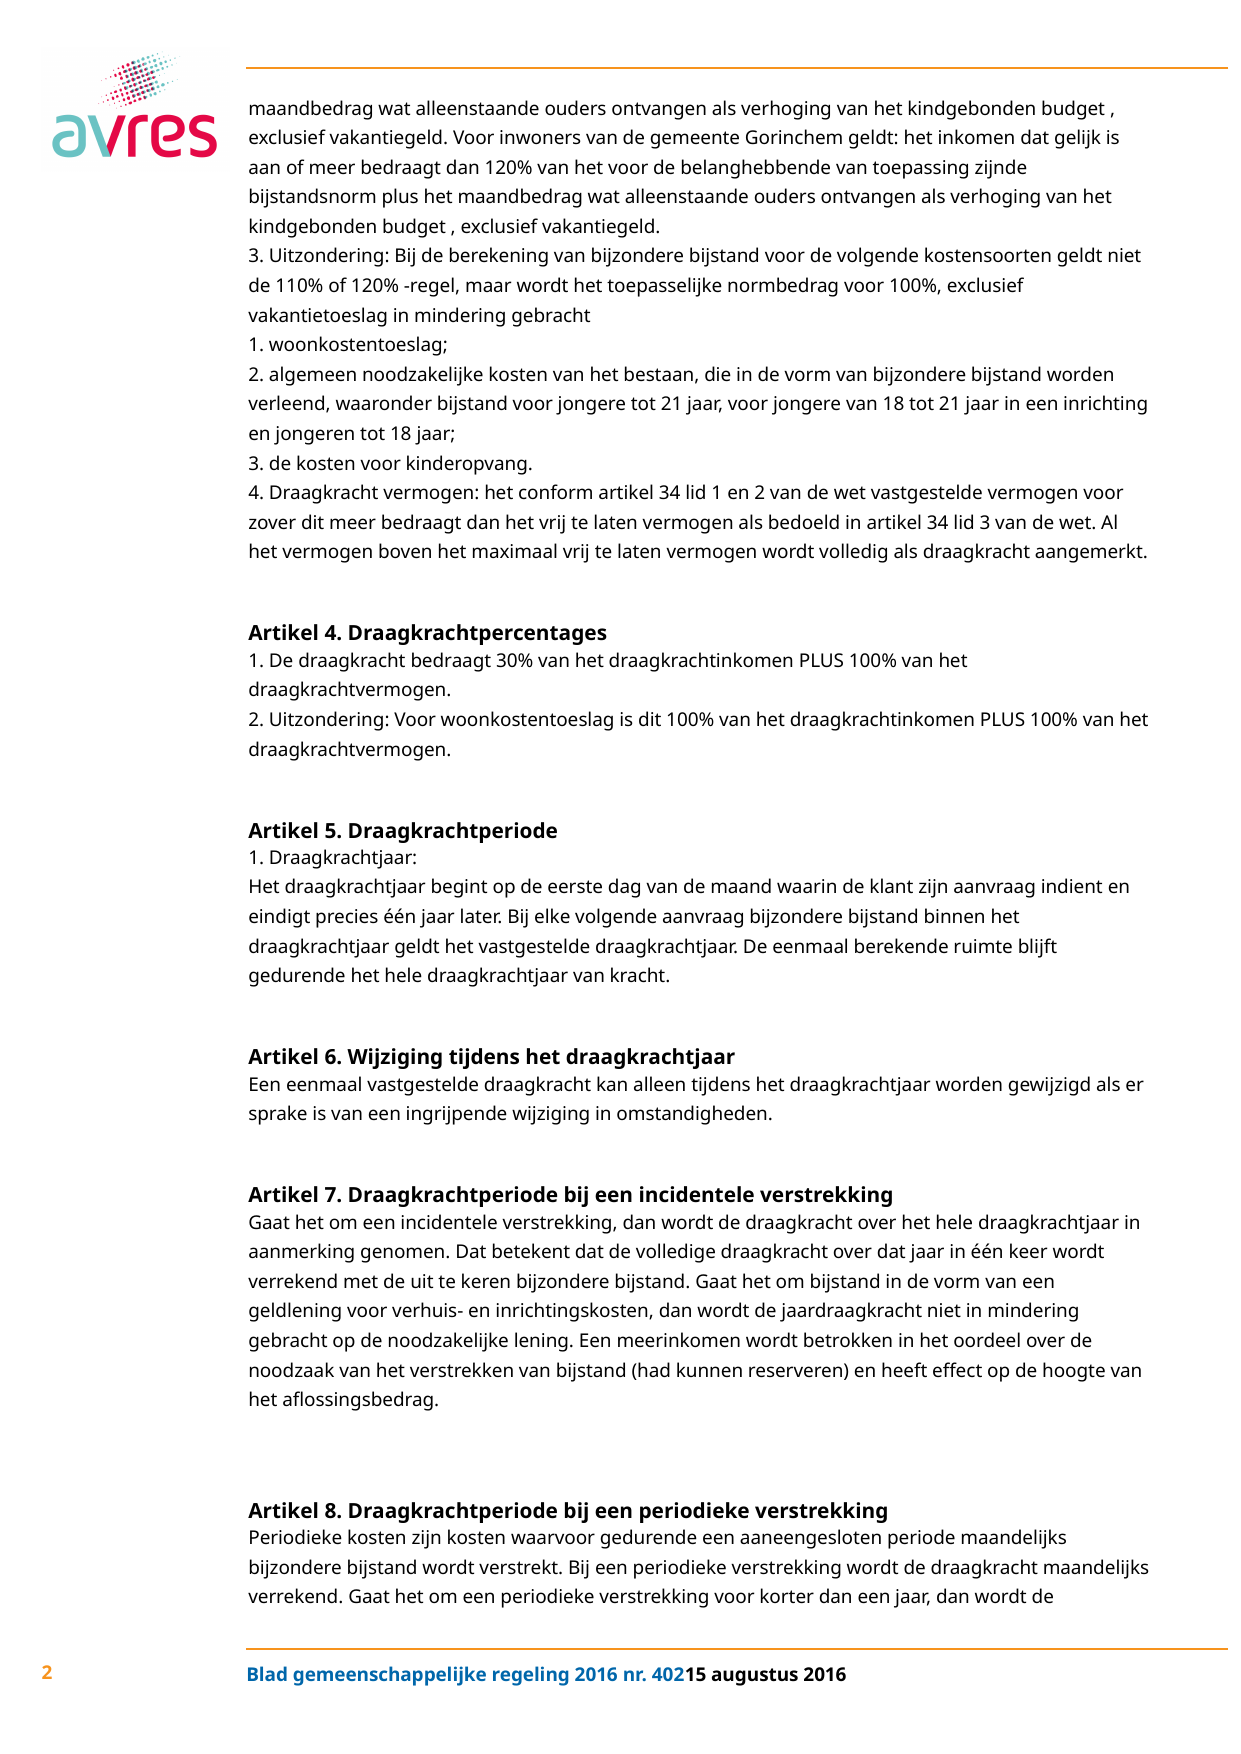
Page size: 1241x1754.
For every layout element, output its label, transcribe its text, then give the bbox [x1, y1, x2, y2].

text Artikel 6. Wijziging tijdens het draagkrachtjaar [248, 1042, 1152, 1071]
text 4. Draagkracht vermogen: het conform artikel 34 lid 1 en 2 van de wet vastgestelde vermogen voor zover dit meer bedraagt dan het vrij te laten vermogen als bedoeld in artikel 34 lid 3 van de wet. Al het vermogen boven het maximaal vrij te laten vermogen wordt volledig als draagkracht aangemerkt. [248, 479, 1152, 564]
text Een eenmaal vastgestelde draagkracht kan alleen tijdens het draagkrachtjaar worden gewijzigd als er sprake is van een ingrijpende wijziging in omstandigheden. [248, 1071, 1152, 1126]
text Artikel 7. Draagkrachtperiode bij een incidentele verstrekking [248, 1181, 1152, 1209]
text Artikel 4. Draagkrachtpercentages [248, 618, 1152, 647]
text Het draagkrachtjaar begint op de eerste dag van de maand waarin de klant zijn aanvraag indient en eindigt precies één jaar later. Bij elke volgende aanvraag bijzondere bijstand binnen het draagkrachtjaar geldt het vastgestelde draagkrachtjaar. De eenmaal berekende ruimte blijft gedurende het hele draagkrachtjaar van kracht. [248, 874, 1152, 988]
text 2. Uitzondering: Voor woonkostentoeslag is dit 100% van het draagkrachtinkomen PLUS 100% van het draagkrachtvermogen. [248, 706, 1152, 761]
text Artikel 8. Draagkrachtperiode bij een periodieke verstrekking [248, 1496, 1152, 1524]
text 1. woonkostentoeslag; [248, 331, 1152, 357]
text maandbedrag wat alleenstaande ouders ontvangen als verhoging van het kindgebonden budget , exclusief vakantiegeld. Voor inwoners van de gemeente Gorinchem geldt: het inkomen dat gelijk is aan of meer bedraagt dan 120% van het voor de belanghebbende van toepassing zijnde bijstandsnorm plus het maandbedrag wat alleenstaande ouders ontvangen als verhoging van het kindgebonden budget , exclusief vakantiegeld. [248, 95, 1152, 239]
picture [41, 47, 231, 172]
text Artikel 5. Draagkrachtperiode [248, 816, 1152, 844]
text 1. De draagkracht bedraagt 30% van het draagkrachtinkomen PLUS 100% van het draagkrachtvermogen. [248, 647, 1152, 702]
text 1. Draagkrachtjaar: [248, 844, 1152, 870]
text 2. algemeen noodzakelijke kosten van het bestaan, die in de vorm van bijzondere bijstand worden verleend, waaronder bijstand voor jongere tot 21 jaar, voor jongere van 18 tot 21 jaar in een inrichting en jongeren tot 18 jaar; [248, 361, 1152, 446]
text 3. Uitzondering: Bij de berekening van bijzondere bijstand voor de volgende kostensoorten geldt niet de 110% of 120% -regel, maar wordt het toepasselijke normbedrag voor 100%, exclusief vakantietoeslag in mindering gebracht [248, 243, 1152, 328]
text Gaat het om een incidentele verstrekking, dan wordt de draagkracht over het hele draagkrachtjaar in aanmerking genomen. Dat betekent dat de volledige draagkracht over dat jaar in één keer wordt verrekend met de uit te keren bijzondere bijstand. Gaat het om bijstand in de vorm van een geldlening voor verhuis- en inrichtingskosten, dan wordt de jaardraagkracht niet in mindering gebracht op de noodzakelijke lening. Een meerinkomen wordt betrokken in het oordeel over de noodzaak van het verstrekken van bijstand (had kunnen reserveren) en heeft effect op de hoogte van het aflossingsbedrag. [248, 1209, 1152, 1412]
text Periodieke kosten zijn kosten waarvoor gedurende een aaneengesloten periode maandelijks bijzondere bijstand wordt verstrekt. Bij een periodieke verstrekking wordt de draagkracht maandelijks verrekend. Gaat het om een periodieke verstrekking voor korter dan een jaar, dan wordt de [248, 1524, 1152, 1609]
text 3. de kosten voor kinderopvang. [248, 450, 1152, 476]
